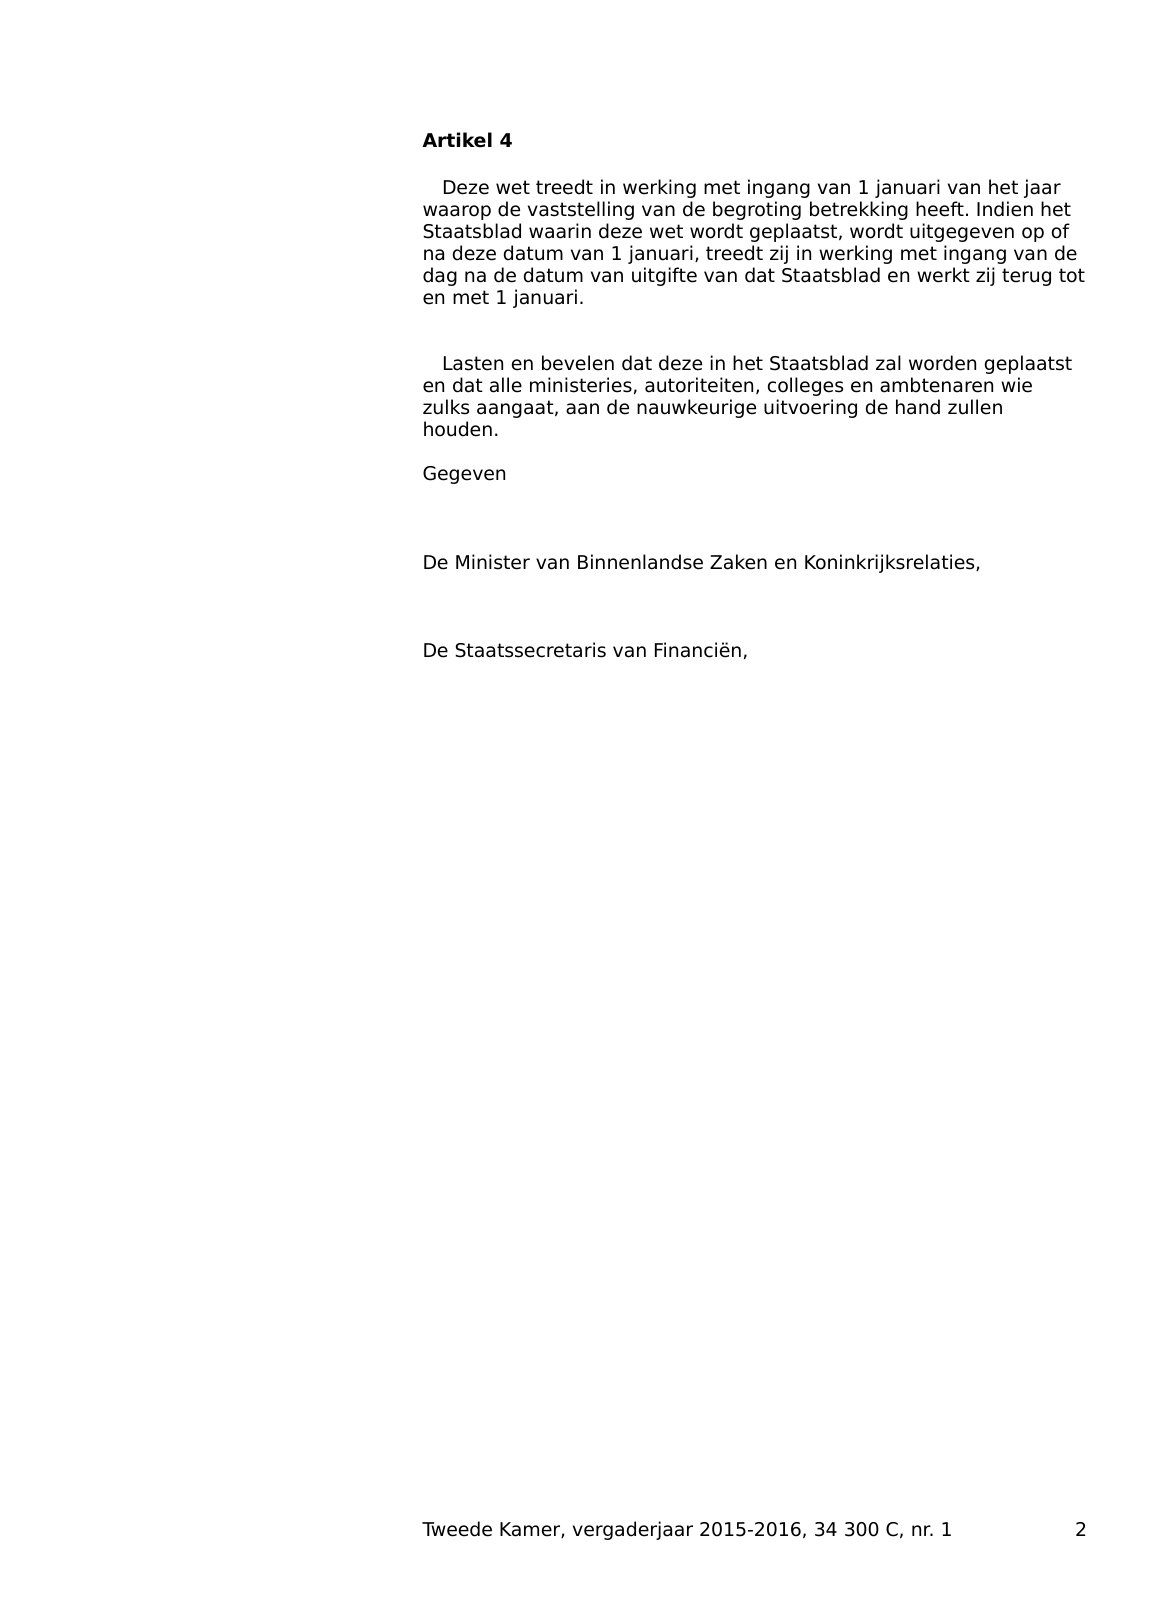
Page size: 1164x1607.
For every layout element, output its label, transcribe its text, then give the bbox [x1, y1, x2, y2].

text Deze wet treedt in werking met ingang van 1 januari van het jaar waarop de vaststelling van de begroting betrekking heeft. Indien het Staatsblad waarin deze wet wordt geplaatst, wordt uitgegeven op of na deze datum van 1 januari, treedt zij in werking met ingang van de dag na de datum van uitgifte van dat Staatsblad en werkt zij terug tot en met 1 januari. [422, 177, 1087, 309]
text De Minister van Binnenlandse Zaken en Koninkrijksrelaties, [422, 552, 1087, 574]
text De Staatssecretaris van Financiën, [422, 640, 1087, 662]
subtitle Artikel 4 [422, 130, 1087, 152]
text Gegeven [422, 463, 1087, 485]
text Lasten en bevelen dat deze in het Staatsblad zal worden geplaatst en dat alle ministeries, autoriteiten, colleges en ambtenaren wie zulks aangaat, aan de nauwkeurige uitvoering de hand zullen houden. [422, 353, 1087, 441]
